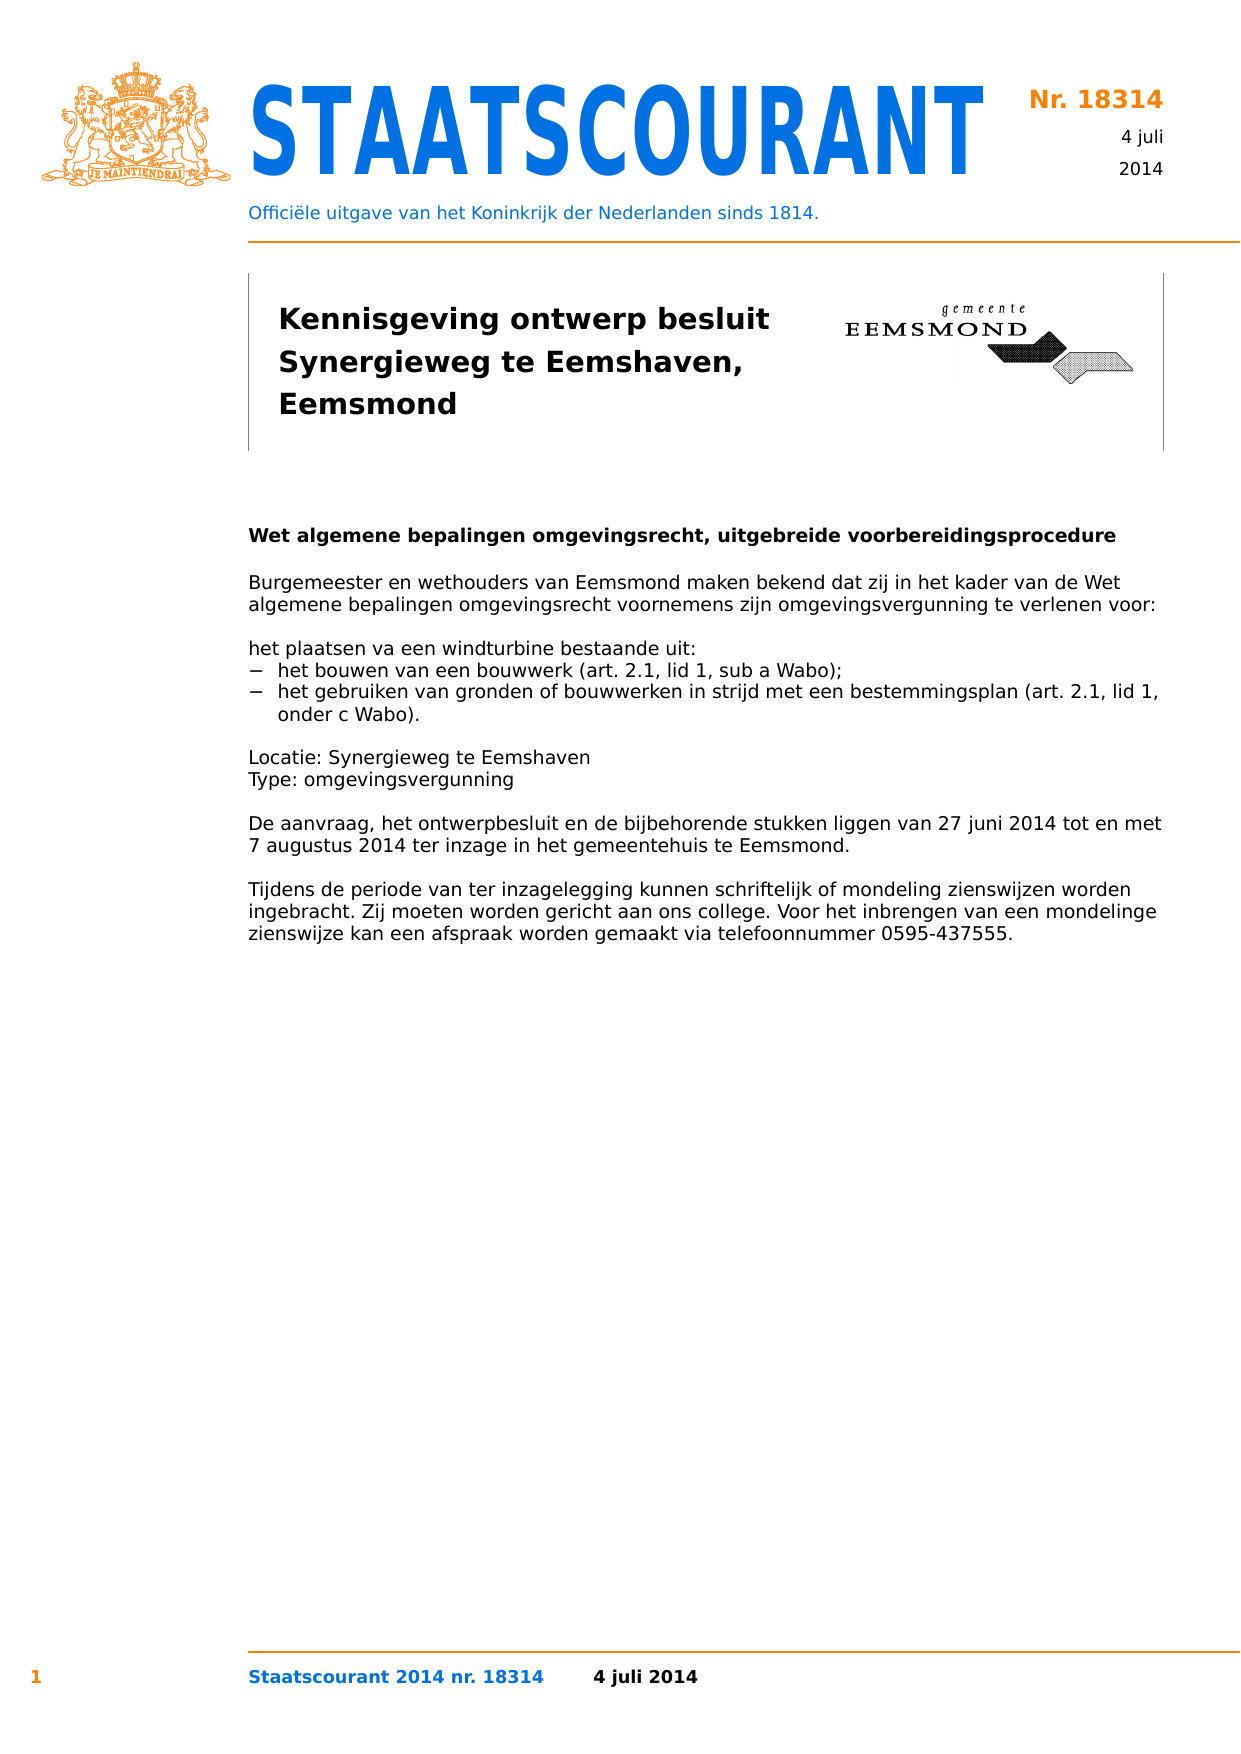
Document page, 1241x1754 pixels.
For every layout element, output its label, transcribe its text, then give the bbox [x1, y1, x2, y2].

table_header [25, 62, 248, 241]
picture [41, 62, 231, 186]
text Tijdens de periode van ter inzagelegging kunnen schriftelijk of mondeling zienswijzen worden ingebracht. Zij moeten worden gericht aan ons college. Voor het inbrengen van een mondelinge zienswijze kan een afspraak worden gemaakt via telefoonnummer 0595-437555. [248, 879, 1163, 945]
text Type: omgevingsvergunning [248, 769, 1163, 791]
picture [844, 302, 1134, 386]
text De aanvraag, het ontwerpbesluit en de bijbehorende stukken liggen van 27 juni 2014 tot en met 7 augustus 2014 ter inzage in het gemeentehuis te Eemsmond. [248, 813, 1163, 857]
subtitle Wet algemene bepalingen omgevingsrecht, uitgebreide voorbereidingsprocedure [248, 525, 1163, 547]
subtitle Kennisgeving ontwerp besluit Synergieweg te Eemshaven, Eemsmond [249, 273, 1163, 451]
table_cell 2014 [998, 153, 1240, 203]
table_cell 4 juli [998, 121, 1240, 153]
text Burgemeester en wethouders van Eemsmond maken bekend dat zij in het kader van de Wet algemene bepalingen omgevingsrecht voornemens zijn omgevingsvergunning te verlenen voor: [248, 572, 1163, 616]
table_cell Officiële uitgave van het Koninkrijk der Nederlanden sinds 1814. [248, 203, 1240, 241]
text het plaatsen va een windturbine bestaande uit: [248, 637, 1163, 659]
text Locatie: Synergieweg te Eemshaven [248, 747, 1163, 769]
text − het bouwen van een bouwwerk (art. 2.1, lid 1, sub a Wabo); [248, 659, 1163, 681]
text − het gebruiken van gronden of bouwwerken in strijd met een bestemmingsplan (art. 2.1, lid 1, onder c Wabo). [248, 681, 1163, 725]
table_header STAATSCOURANT [248, 62, 998, 203]
table_header Nr. 18314 [998, 62, 1240, 121]
